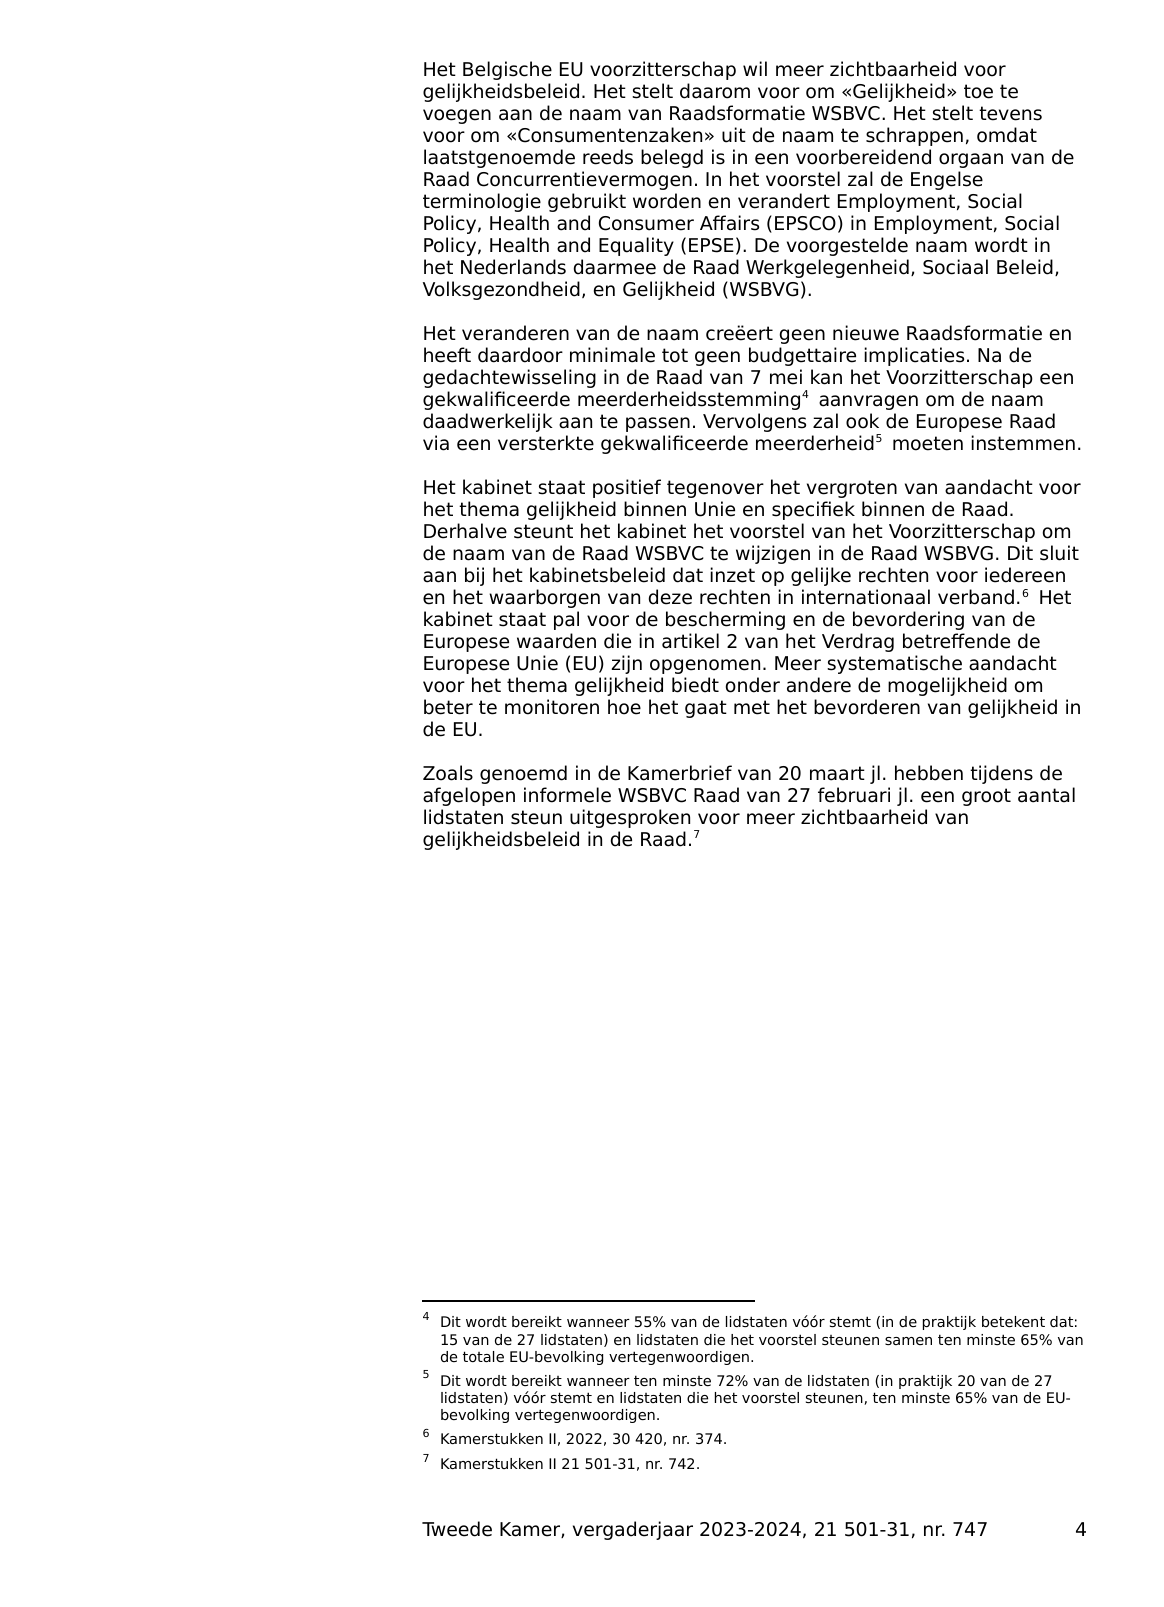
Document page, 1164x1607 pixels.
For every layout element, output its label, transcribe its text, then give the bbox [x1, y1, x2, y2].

text Dit wordt bereikt wanneer ten minste 72% van de lidstaten (in praktijk 20 van de 27 lidstaten) vóór stemt en lidstaten die het voorstel steunen, ten minste 65% van de EU-bevolking vertegenwoordigen. [422, 1368, 1087, 1424]
text Het Belgische EU voorzitterschap wil meer zichtbaarheid voor gelijkheidsbeleid. Het stelt daarom voor om «Gelijkheid» toe te voegen aan de naam van Raadsformatie WSBVC. Het stelt tevens voor om «Consumentenzaken» uit de naam te schrappen, omdat laatstgenoemde reeds belegd is in een voorbereidend orgaan van de Raad Concurrentievermogen. In het voorstel zal de Engelse terminologie gebruikt worden en verandert Employment, Social Policy, Health and Consumer Affairs (EPSCO) in Employment, Social Policy, Health and Equality (EPSE). De voorgestelde naam wordt in het Nederlands daarmee de Raad Werkgelegenheid, Sociaal Beleid, Volksgezondheid, en Gelijkheid (WSBVG). [422, 59, 1087, 301]
text Het kabinet staat positief tegenover het vergroten van aandacht voor het thema gelijkheid binnen Unie en specifiek binnen de Raad. Derhalve steunt het kabinet het voorstel van het Voorzitterschap om de naam van de Raad WSBVC te wijzigen in de Raad WSBVG. Dit sluit aan bij het kabinetsbeleid dat inzet op gelijke rechten voor iedereen en het waarborgen van deze rechten in internationaal verband. Het kabinet staat pal voor de bescherming en de bevordering van de Europese waarden die in artikel 2 van het Verdrag betreffende de Europese Unie (EU) zijn opgenomen. Meer systematische aandacht voor het thema gelijkheid biedt onder andere de mogelijkheid om beter te monitoren hoe het gaat met het bevorderen van gelijkheid in de EU. [422, 477, 1087, 741]
text Het veranderen van de naam creëert geen nieuwe Raadsformatie en heeft daardoor minimale tot geen budgettaire implicaties. Na de gedachtewisseling in de Raad van 7 mei kan het Voorzitterschap een gekwalificeerde meerderheidsstemming aanvragen om de naam daadwerkelijk aan te passen. Vervolgens zal ook de Europese Raad via een versterkte gekwalificeerde meerderheid moeten instemmen. [422, 323, 1087, 455]
text Kamerstukken II 21 501-31, nr. 742. [422, 1452, 1087, 1474]
text Kamerstukken II, 2022, 30 420, nr. 374. [422, 1427, 1087, 1449]
text Zoals genoemd in de Kamerbrief van 20 maart jl. hebben tijdens de afgelopen informele WSBVC Raad van 27 februari jl. een groot aantal lidstaten steun uitgesproken voor meer zichtbaarheid van gelijkheidsbeleid in de Raad. [422, 763, 1087, 851]
text Dit wordt bereikt wanneer 55% van de lidstaten vóór stemt (in de praktijk betekent dat: 15 van de 27 lidstaten) en lidstaten die het voorstel steunen samen ten minste 65% van de totale EU-bevolking vertegenwoordigen. [422, 1310, 1087, 1366]
